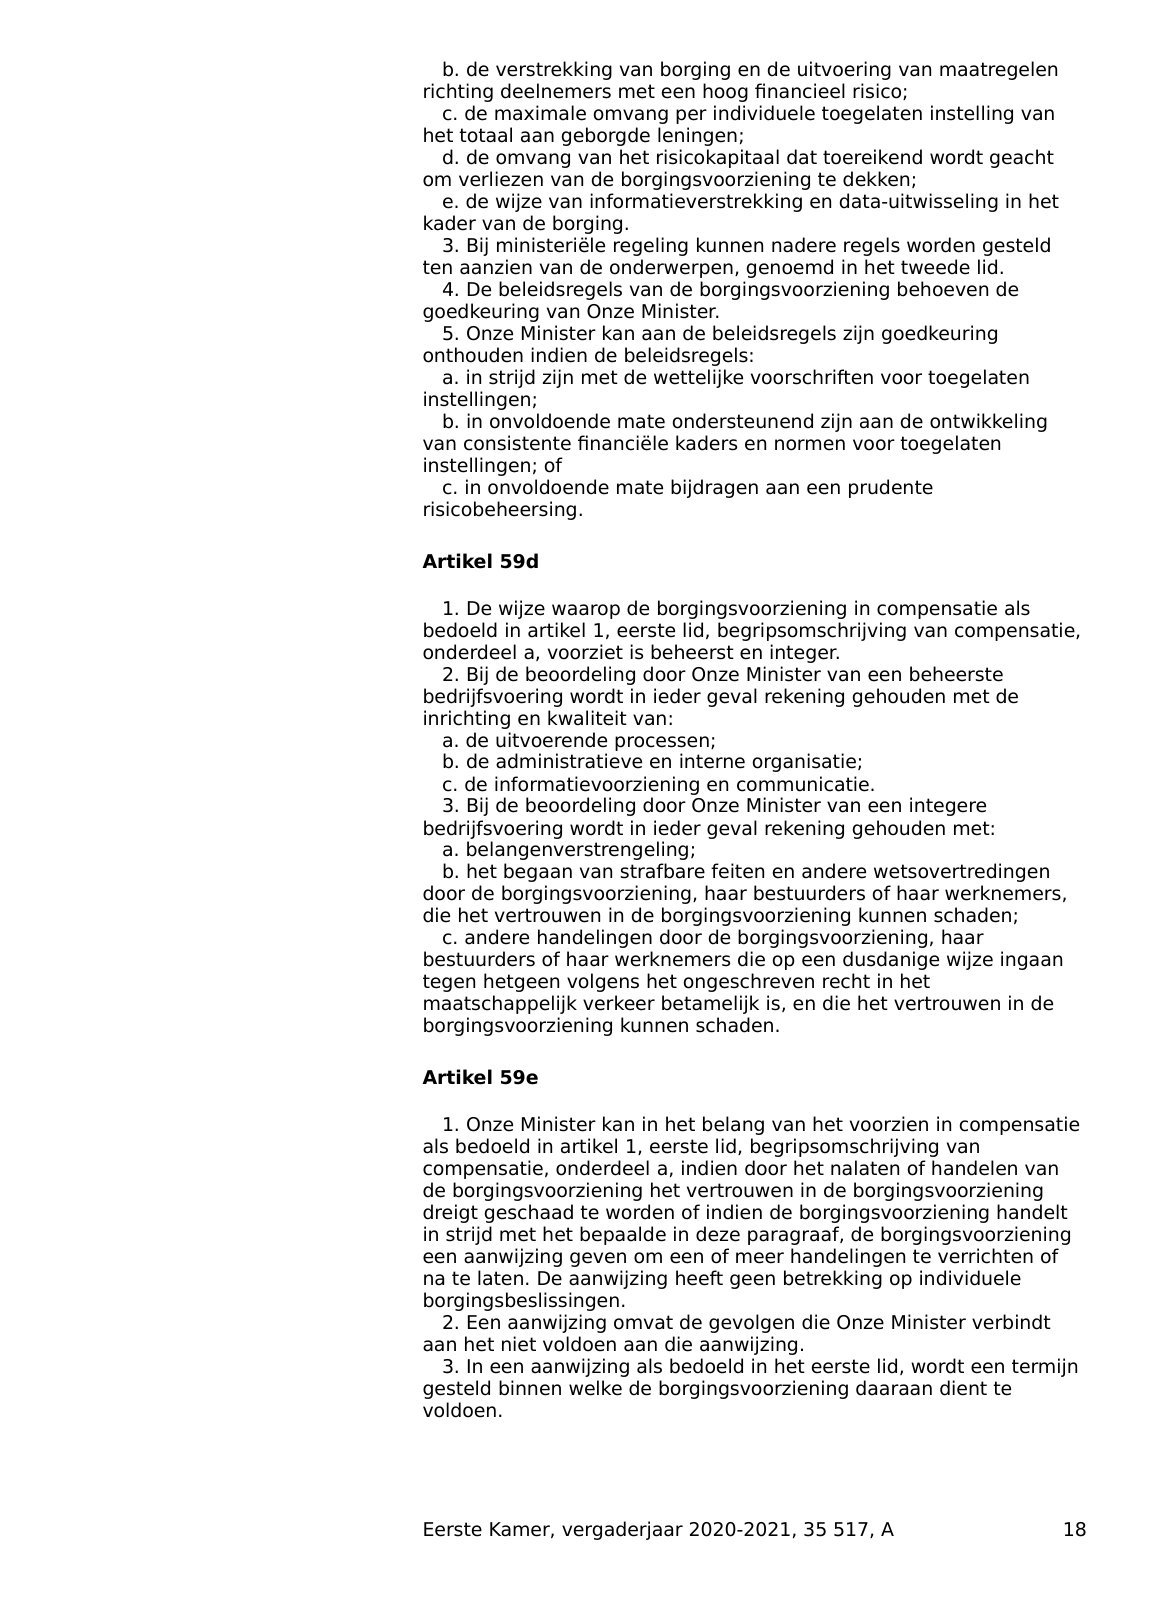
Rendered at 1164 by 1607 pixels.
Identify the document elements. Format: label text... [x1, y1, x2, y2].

text b. het begaan van strafbare feiten en andere wetsovertredingen door de borgingsvoorziening, haar bestuurders of haar werknemers, die het vertrouwen in de borgingsvoorziening kunnen schaden; [422, 861, 1087, 927]
text b. de administratieve en interne organisatie; [422, 751, 1087, 773]
text a. in strijd zijn met de wettelijke voorschriften voor toegelaten instellingen; [422, 367, 1087, 411]
text d. de omvang van het risicokapitaal dat toereikend wordt geacht om verliezen van de borgingsvoorziening te dekken; [422, 147, 1087, 191]
text c. de maximale omvang per individuele toegelaten instelling van het totaal aan geborgde leningen; [422, 103, 1087, 147]
text e. de wijze van informatieverstrekking en data-uitwisseling in het kader van de borging. [422, 191, 1087, 235]
text a. belangenverstrengeling; [422, 839, 1087, 861]
text c. andere handelingen door de borgingsvoorziening, haar bestuurders of haar werknemers die op een dusdanige wijze ingaan tegen hetgeen volgens het ongeschreven recht in het maatschappelijk verkeer betamelijk is, en die het vertrouwen in de borgingsvoorziening kunnen schaden. [422, 927, 1087, 1037]
text c. de informatievoorziening en communicatie. [422, 773, 1087, 795]
text 2. Bij de beoordeling door Onze Minister van een beheerste bedrijfsvoering wordt in ieder geval rekening gehouden met de inrichting en kwaliteit van: [422, 663, 1087, 729]
text b. de verstrekking van borging en de uitvoering van maatregelen richting deelnemers met een hoog financieel risico; [422, 59, 1087, 103]
text c. in onvoldoende mate bijdragen aan een prudente risicobeheersing. [422, 477, 1087, 521]
text 1. De wijze waarop de borgingsvoorziening in compensatie als bedoeld in artikel 1, eerste lid, begripsomschrijving van compensatie, onderdeel a, voorziet is beheerst en integer. [422, 598, 1087, 663]
text 2. Een aanwijzing omvat de gevolgen die Onze Minister verbindt aan het niet voldoen aan die aanwijzing. [422, 1312, 1087, 1356]
text b. in onvoldoende mate ondersteunend zijn aan de ontwikkeling van consistente financiële kaders en normen voor toegelaten instellingen; of [422, 411, 1087, 477]
text 4. De beleidsregels van de borgingsvoorziening behoeven de goedkeuring van Onze Minister. [422, 279, 1087, 323]
subtitle Artikel 59e [422, 1067, 1087, 1089]
text 3. Bij ministeriële regeling kunnen nadere regels worden gesteld ten aanzien van de onderwerpen, genoemd in het tweede lid. [422, 235, 1087, 279]
subtitle Artikel 59d [422, 551, 1087, 573]
text 5. Onze Minister kan aan de beleidsregels zijn goedkeuring onthouden indien de beleidsregels: [422, 323, 1087, 367]
text 3. In een aanwijzing als bedoeld in het eerste lid, wordt een termijn gesteld binnen welke de borgingsvoorziening daaraan dient te voldoen. [422, 1356, 1087, 1422]
text 3. Bij de beoordeling door Onze Minister van een integere bedrijfsvoering wordt in ieder geval rekening gehouden met: [422, 795, 1087, 839]
text 1. Onze Minister kan in het belang van het voorzien in compensatie als bedoeld in artikel 1, eerste lid, begripsomschrijving van compensatie, onderdeel a, indien door het nalaten of handelen van de borgingsvoorziening het vertrouwen in de borgingsvoorziening dreigt geschaad te worden of indien de borgingsvoorziening handelt in strijd met het bepaalde in deze paragraaf, de borgingsvoorziening een aanwijzing geven om een of meer handelingen te verrichten of na te laten. De aanwijzing heeft geen betrekking op individuele borgingsbeslissingen. [422, 1114, 1087, 1312]
text a. de uitvoerende processen; [422, 729, 1087, 751]
